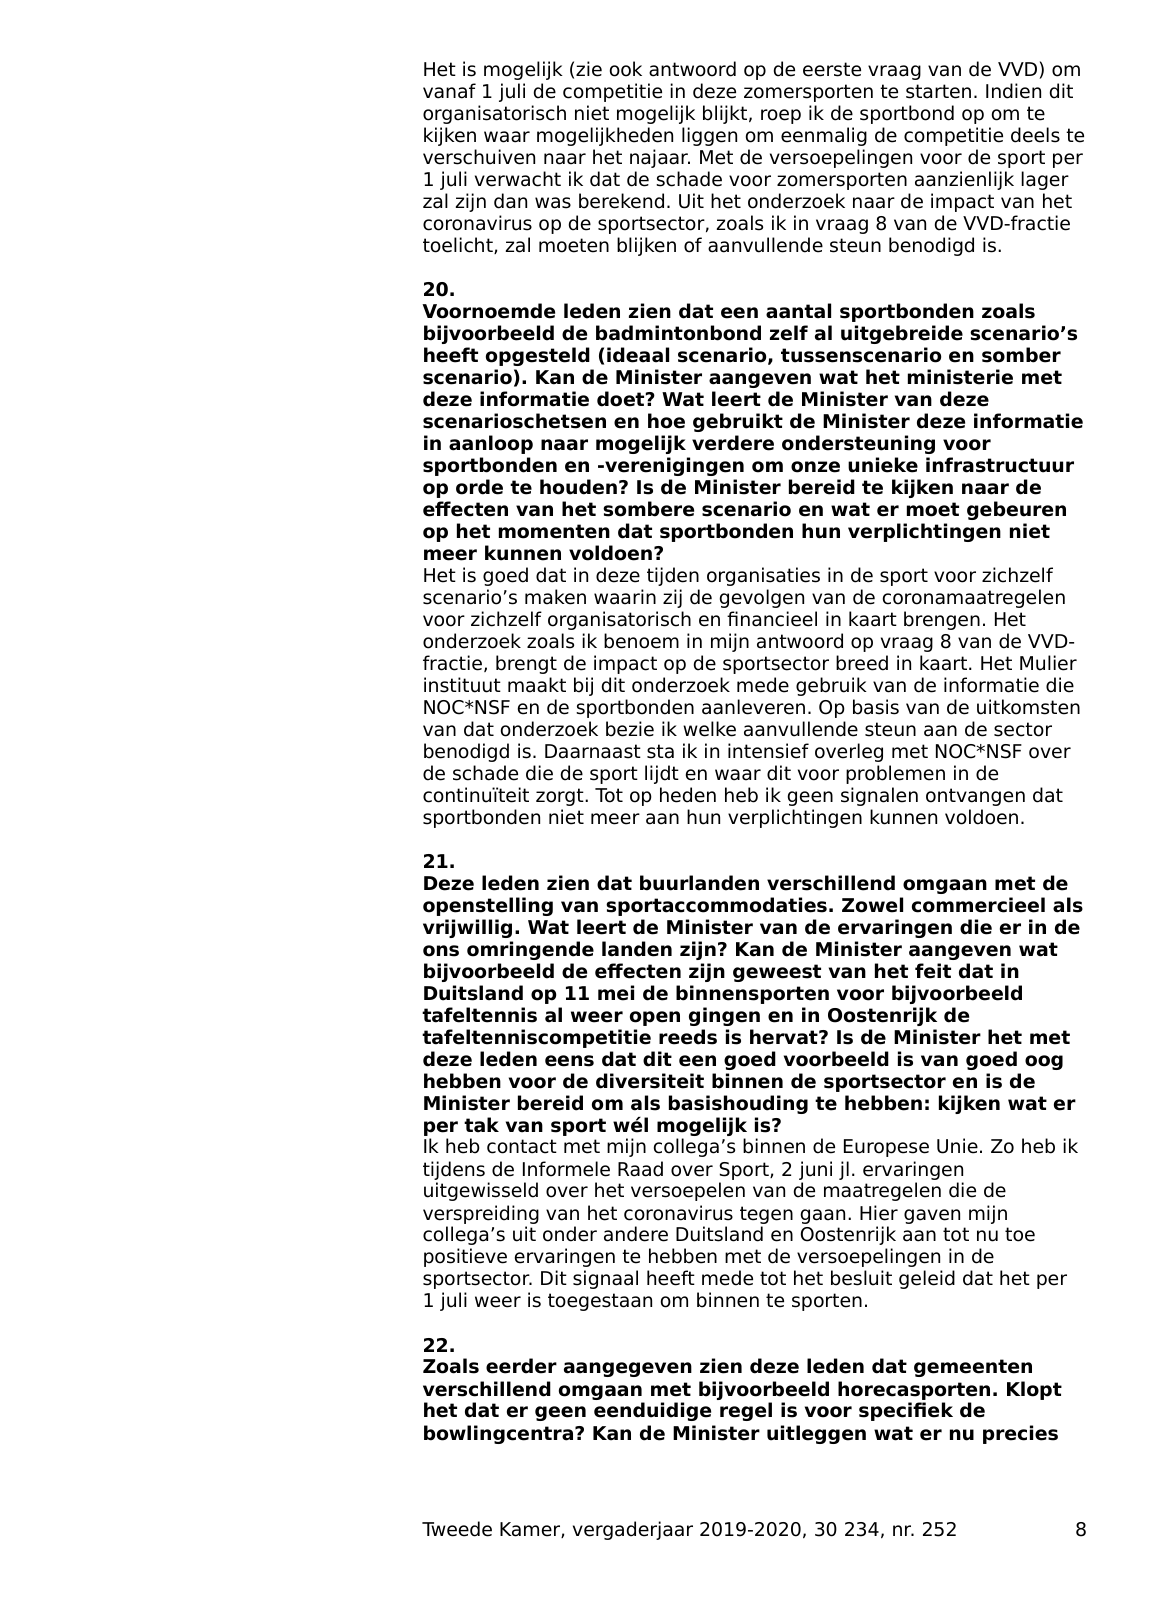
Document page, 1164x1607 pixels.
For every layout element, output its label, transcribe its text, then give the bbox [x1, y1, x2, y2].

text Het is mogelijk (zie ook antwoord op de eerste vraag van de VVD) om vanaf 1 juli de competitie in deze zomersporten te starten. Indien dit organisatorisch niet mogelijk blijkt, roep ik de sportbond op om te kijken waar mogelijkheden liggen om eenmalig de competitie deels te verschuiven naar het najaar. Met de versoepelingen voor de sport per 1 juli verwacht ik dat de schade voor zomersporten aanzienlijk lager zal zijn dan was berekend. Uit het onderzoek naar de impact van het coronavirus op de sportsector, zoals ik in vraag 8 van de VVD-fractie toelicht, zal moeten blijken of aanvullende steun benodigd is. [422, 59, 1087, 257]
text Deze leden zien dat buurlanden verschillend omgaan met de openstelling van sportaccommodaties. Zowel commercieel als vrijwillig. Wat leert de Minister van de ervaringen die er in de ons omringende landen zijn? Kan de Minister aangeven wat bijvoorbeeld de effecten zijn geweest van het feit dat in Duitsland op 11 mei de binnensporten voor bijvoorbeeld tafeltennis al weer open gingen en in Oostenrijk de tafeltenniscompetitie reeds is hervat? Is de Minister het met deze leden eens dat dit een goed voorbeeld is van goed oog hebben voor de diversiteit binnen de sportsector en is de Minister bereid om als basishouding te hebben: kijken wat er per tak van sport wél mogelijk is? [422, 873, 1087, 1136]
text Ik heb contact met mijn collega’s binnen de Europese Unie. Zo heb ik tijdens de Informele Raad over Sport, 2 juni jl. ervaringen uitgewisseld over het versoepelen van de maatregelen die de verspreiding van het coronavirus tegen gaan. Hier gaven mijn collega’s uit onder andere Duitsland en Oostenrijk aan tot nu toe positieve ervaringen te hebben met de versoepelingen in de sportsector. Dit signaal heeft mede tot het besluit geleid dat het per 1 juli weer is toegestaan om binnen te sporten. [422, 1136, 1087, 1312]
text Voornoemde leden zien dat een aantal sportbonden zoals bijvoorbeeld de badmintonbond zelf al uitgebreide scenario’s heeft opgesteld (ideaal scenario, tussenscenario en somber scenario). Kan de Minister aangeven wat het ministerie met deze informatie doet? Wat leert de Minister van deze scenarioschetsen en hoe gebruikt de Minister deze informatie in aanloop naar mogelijk verdere ondersteuning voor sportbonden en -verenigingen om onze unieke infrastructuur op orde te houden? Is de Minister bereid te kijken naar de effecten van het sombere scenario en wat er moet gebeuren op het momenten dat sportbonden hun verplichtingen niet meer kunnen voldoen? [422, 301, 1087, 565]
text 22. [422, 1334, 1087, 1356]
text Zoals eerder aangegeven zien deze leden dat gemeenten verschillend omgaan met bijvoorbeeld horecasporten. Klopt het dat er geen eenduidige regel is voor specifiek de bowlingcentra? Kan de Minister uitleggen wat er nu precies [422, 1356, 1087, 1444]
text 21. [422, 851, 1087, 873]
text Het is goed dat in deze tijden organisaties in de sport voor zichzelf scenario’s maken waarin zij de gevolgen van de coronamaatregelen voor zichzelf organisatorisch en financieel in kaart brengen. Het onderzoek zoals ik benoem in mijn antwoord op vraag 8 van de VVD-fractie, brengt de impact op de sportsector breed in kaart. Het Mulier instituut maakt bij dit onderzoek mede gebruik van de informatie die NOC*NSF en de sportbonden aanleveren. Op basis van de uitkomsten van dat onderzoek bezie ik welke aanvullende steun aan de sector benodigd is. Daarnaast sta ik in intensief overleg met NOC*NSF over de schade die de sport lijdt en waar dit voor problemen in de continuïteit zorgt. Tot op heden heb ik geen signalen ontvangen dat sportbonden niet meer aan hun verplichtingen kunnen voldoen. [422, 565, 1087, 828]
text 20. [422, 279, 1087, 301]
